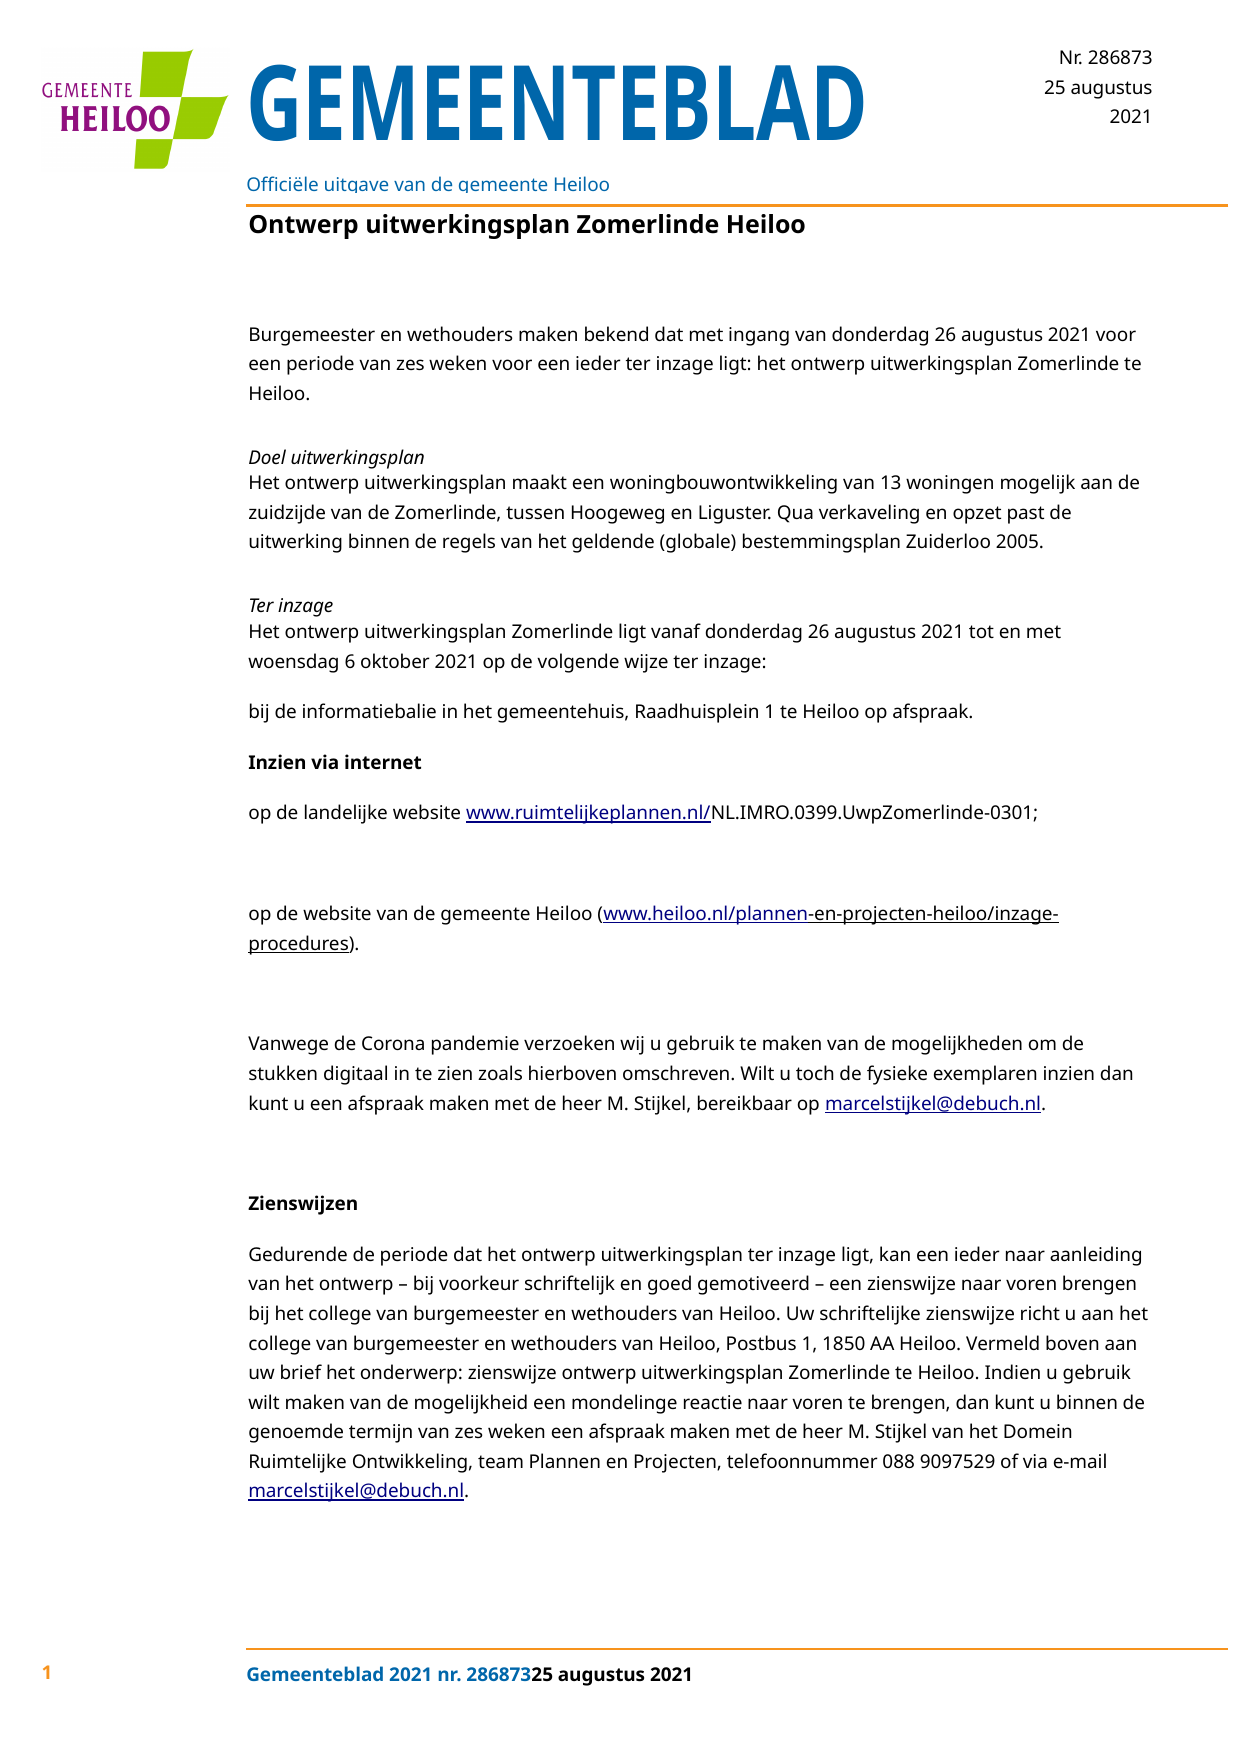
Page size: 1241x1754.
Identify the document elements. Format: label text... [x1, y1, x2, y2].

text Vanwege de Corona pandemie verzoeken wij u gebruik te maken van de mogelijkheden om de stukken digitaal in te zien zoals hierboven omschreven. Wilt u toch de fysieke exemplaren inzien dan kunt u een afspraak maken met de heer M. Stijkel, bereikbaar op marcelstijkel@debuch.nl. [248, 1031, 1152, 1115]
picture [41, 47, 231, 172]
text Burgemeester en wethouders maken bekend dat met ingang van donderdag 26 augustus 2021 voor een periode van zes weken voor een ieder ter inzage ligt: het ontwerp uitwerkingsplan Zomerlinde te Heiloo. [248, 321, 1152, 406]
text Het ontwerp uitwerkingsplan Zomerlinde ligt vanaf donderdag 26 augustus 2021 tot en met woensdag 6 oktober 2021 op de volgende wijze ter inzage: [248, 618, 1152, 674]
text Inzien via internet [248, 749, 1152, 774]
text Het ontwerp uitwerkingsplan maakt een woningbouwontwikkeling van 13 woningen mogelijk aan de zuidzijde van de Zomerlinde, tussen Hoogeweg en Liguster. Qua verkaveling en opzet past de uitwerking binnen de regels van het geldende (globale) bestemmingsplan Zuiderloo 2005. [248, 469, 1152, 554]
text Doel uitwerkingsplan [248, 444, 1152, 469]
text op de landelijke website www.ruimtelijkeplannen.nl/NL.IMRO.0399.UwpZomerlinde-0301; [248, 799, 1152, 825]
text bij de informatiebalie in het gemeentehuis, Raadhuisplein 1 te Heiloo op afspraak. [248, 698, 1152, 724]
text Ontwerp uitwerkingsplan Zomerlinde Heiloo [248, 207, 1152, 241]
text Zienswijzen [248, 1191, 1152, 1216]
text Ter inzage [248, 593, 1152, 618]
text op de website van de gemeente Heiloo (www.heiloo.nl/plannen-en-projecten-heiloo/inzage-procedures). [248, 900, 1152, 955]
text Gedurende de periode dat het ontwerp uitwerkingsplan ter inzage ligt, kan een ieder naar aanleiding van het ontwerp – bij voorkeur schriftelijk en goed gemotiveerd – een zienswijze naar voren brengen bij het college van burgemeester en wethouders van Heiloo. Uw schriftelijke zienswijze richt u aan het college van burgemeester en wethouders van Heiloo, Postbus 1, 1850 AA Heiloo. Vermeld boven aan uw brief het onderwerp: zienswijze ontwerp uitwerkingsplan Zomerlinde te Heiloo. Indien u gebruik wilt maken van de mogelijkheid een mondelinge reactie naar voren te brengen, dan kunt u binnen de genoemde termijn van zes weken een afspraak maken met de heer M. Stijkel van het Domein Ruimtelijke Ontwikkeling, team Plannen en Projecten, telefoonnummer 088 9097529 of via e-mail marcelstijkel@debuch.nl. [248, 1241, 1152, 1503]
